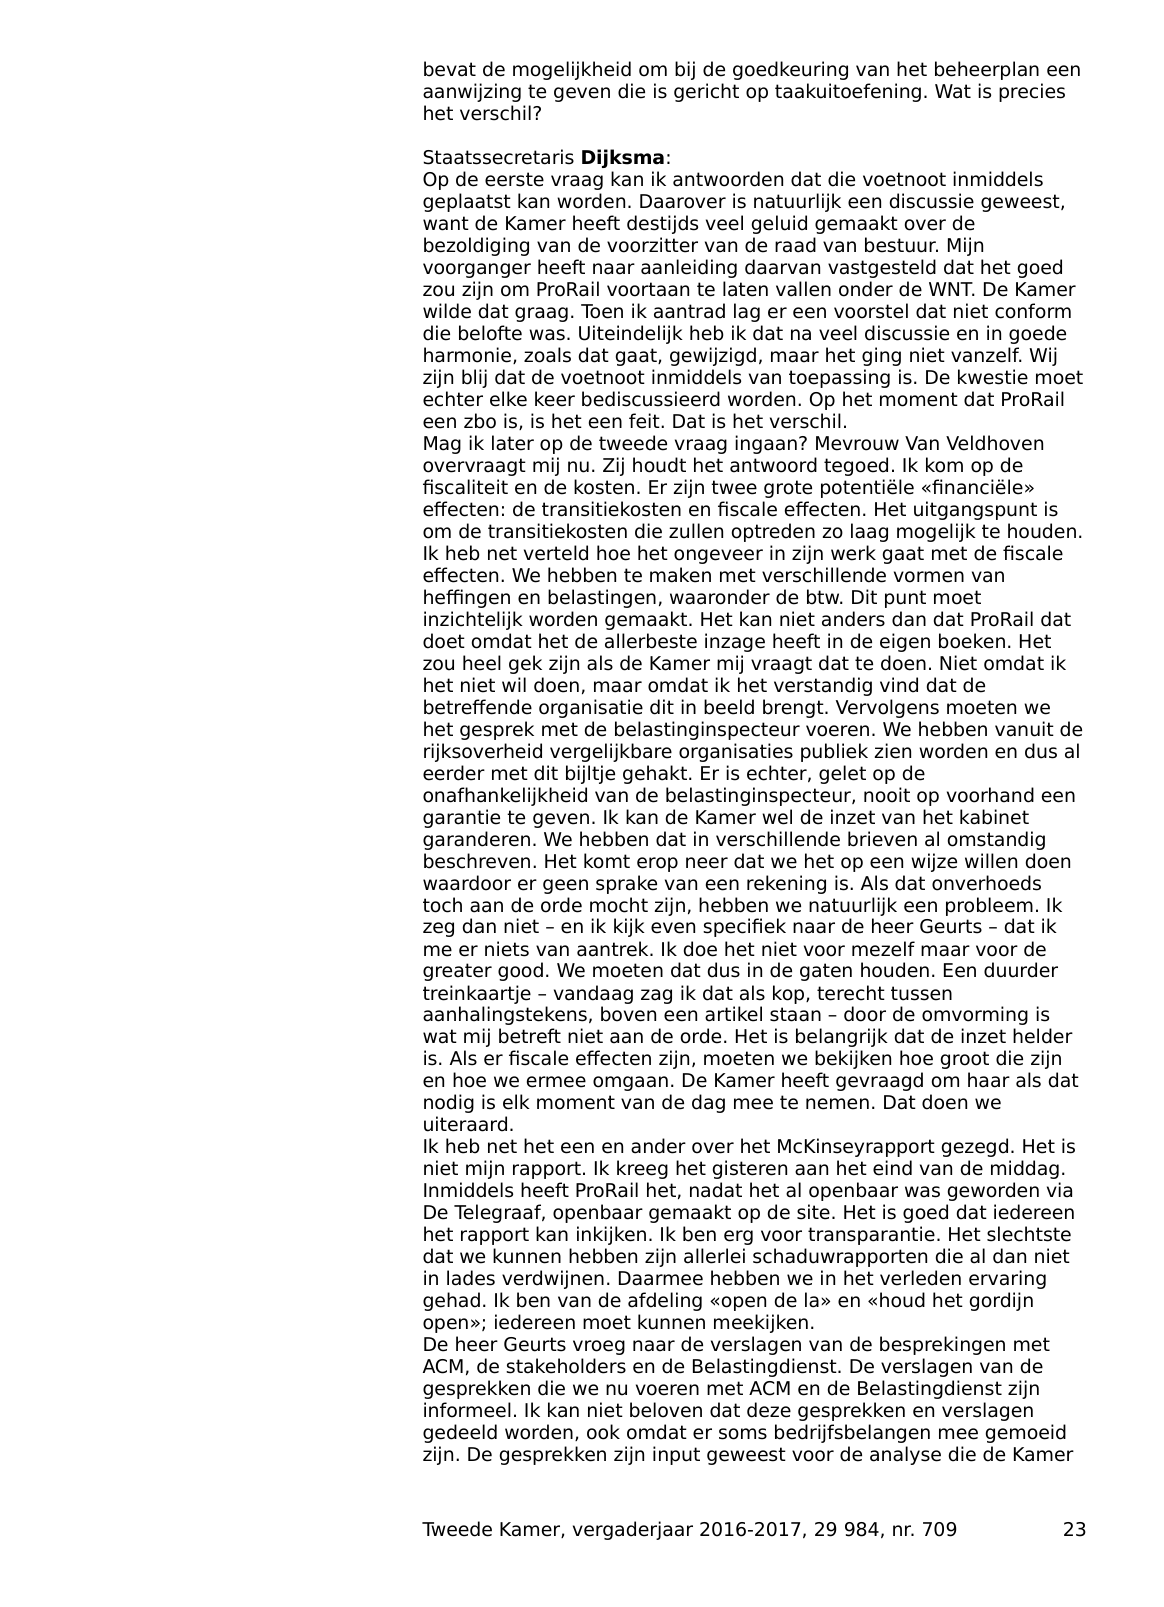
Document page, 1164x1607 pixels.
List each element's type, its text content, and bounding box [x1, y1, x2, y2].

text Staatssecretaris Dijksma: [422, 147, 1087, 169]
text De heer Geurts vroeg naar de verslagen van de besprekingen met ACM, de stakeholders en de Belastingdienst. De verslagen van de gesprekken die we nu voeren met ACM en de Belastingdienst zijn informeel. Ik kan niet beloven dat deze gesprekken en verslagen gedeeld worden, ook omdat er soms bedrijfsbelangen mee gemoeid zijn. De gesprekken zijn input geweest voor de analyse die de Kamer [422, 1334, 1087, 1466]
text Ik heb net het een en ander over het McKinseyrapport gezegd. Het is niet mijn rapport. Ik kreeg het gisteren aan het eind van de middag. Inmiddels heeft ProRail het, nadat het al openbaar was geworden via De Telegraaf, openbaar gemaakt op de site. Het is goed dat iedereen het rapport kan inkijken. Ik ben erg voor transparantie. Het slechtste dat we kunnen hebben zijn allerlei schaduwrapporten die al dan niet in lades verdwijnen. Daarmee hebben we in het verleden ervaring gehad. Ik ben van de afdeling «open de la» en «houd het gordijn open»; iedereen moet kunnen meekijken. [422, 1136, 1087, 1334]
text bevat de mogelijkheid om bij de goedkeuring van het beheerplan een aanwijzing te geven die is gericht op taakuitoefening. Wat is precies het verschil? [422, 59, 1087, 125]
text Mag ik later op de tweede vraag ingaan? Mevrouw Van Veldhoven overvraagt mij nu. Zij houdt het antwoord tegoed. Ik kom op de fiscaliteit en de kosten. Er zijn twee grote potentiële «financiële» effecten: de transitiekosten en fiscale effecten. Het uitgangspunt is om de transitiekosten die zullen optreden zo laag mogelijk te houden. Ik heb net verteld hoe het ongeveer in zijn werk gaat met de fiscale effecten. We hebben te maken met verschillende vormen van heffingen en belastingen, waaronder de btw. Dit punt moet inzichtelijk worden gemaakt. Het kan niet anders dan dat ProRail dat doet omdat het de allerbeste inzage heeft in de eigen boeken. Het zou heel gek zijn als de Kamer mij vraagt dat te doen. Niet omdat ik het niet wil doen, maar omdat ik het verstandig vind dat de betreffende organisatie dit in beeld brengt. Vervolgens moeten we het gesprek met de belastinginspecteur voeren. We hebben vanuit de rijksoverheid vergelijkbare organisaties publiek zien worden en dus al eerder met dit bijltje gehakt. Er is echter, gelet op de onafhankelijkheid van de belastinginspecteur, nooit op voorhand een garantie te geven. Ik kan de Kamer wel de inzet van het kabinet garanderen. We hebben dat in verschillende brieven al omstandig beschreven. Het komt erop neer dat we het op een wijze willen doen waardoor er geen sprake van een rekening is. Als dat onverhoeds toch aan de orde mocht zijn, hebben we natuurlijk een probleem. Ik zeg dan niet – en ik kijk even specifiek naar de heer Geurts – dat ik me er niets van aantrek. Ik doe het niet voor mezelf maar voor de greater good. We moeten dat dus in de gaten houden. Een duurder treinkaartje – vandaag zag ik dat als kop, terecht tussen aanhalingstekens, boven een artikel staan – door de omvorming is wat mij betreft niet aan de orde. Het is belangrijk dat de inzet helder is. Als er fiscale effecten zijn, moeten we bekijken hoe groot die zijn en hoe we ermee omgaan. De Kamer heeft gevraagd om haar als dat nodig is elk moment van de dag mee te nemen. Dat doen we uiteraard. [422, 433, 1087, 1136]
text Op de eerste vraag kan ik antwoorden dat die voetnoot inmiddels geplaatst kan worden. Daarover is natuurlijk een discussie geweest, want de Kamer heeft destijds veel geluid gemaakt over de bezoldiging van de voorzitter van de raad van bestuur. Mijn voorganger heeft naar aanleiding daarvan vastgesteld dat het goed zou zijn om ProRail voortaan te laten vallen onder de WNT. De Kamer wilde dat graag. Toen ik aantrad lag er een voorstel dat niet conform die belofte was. Uiteindelijk heb ik dat na veel discussie en in goede harmonie, zoals dat gaat, gewijzigd, maar het ging niet vanzelf. Wij zijn blij dat de voetnoot inmiddels van toepassing is. De kwestie moet echter elke keer bediscussieerd worden. Op het moment dat ProRail een zbo is, is het een feit. Dat is het verschil. [422, 169, 1087, 433]
